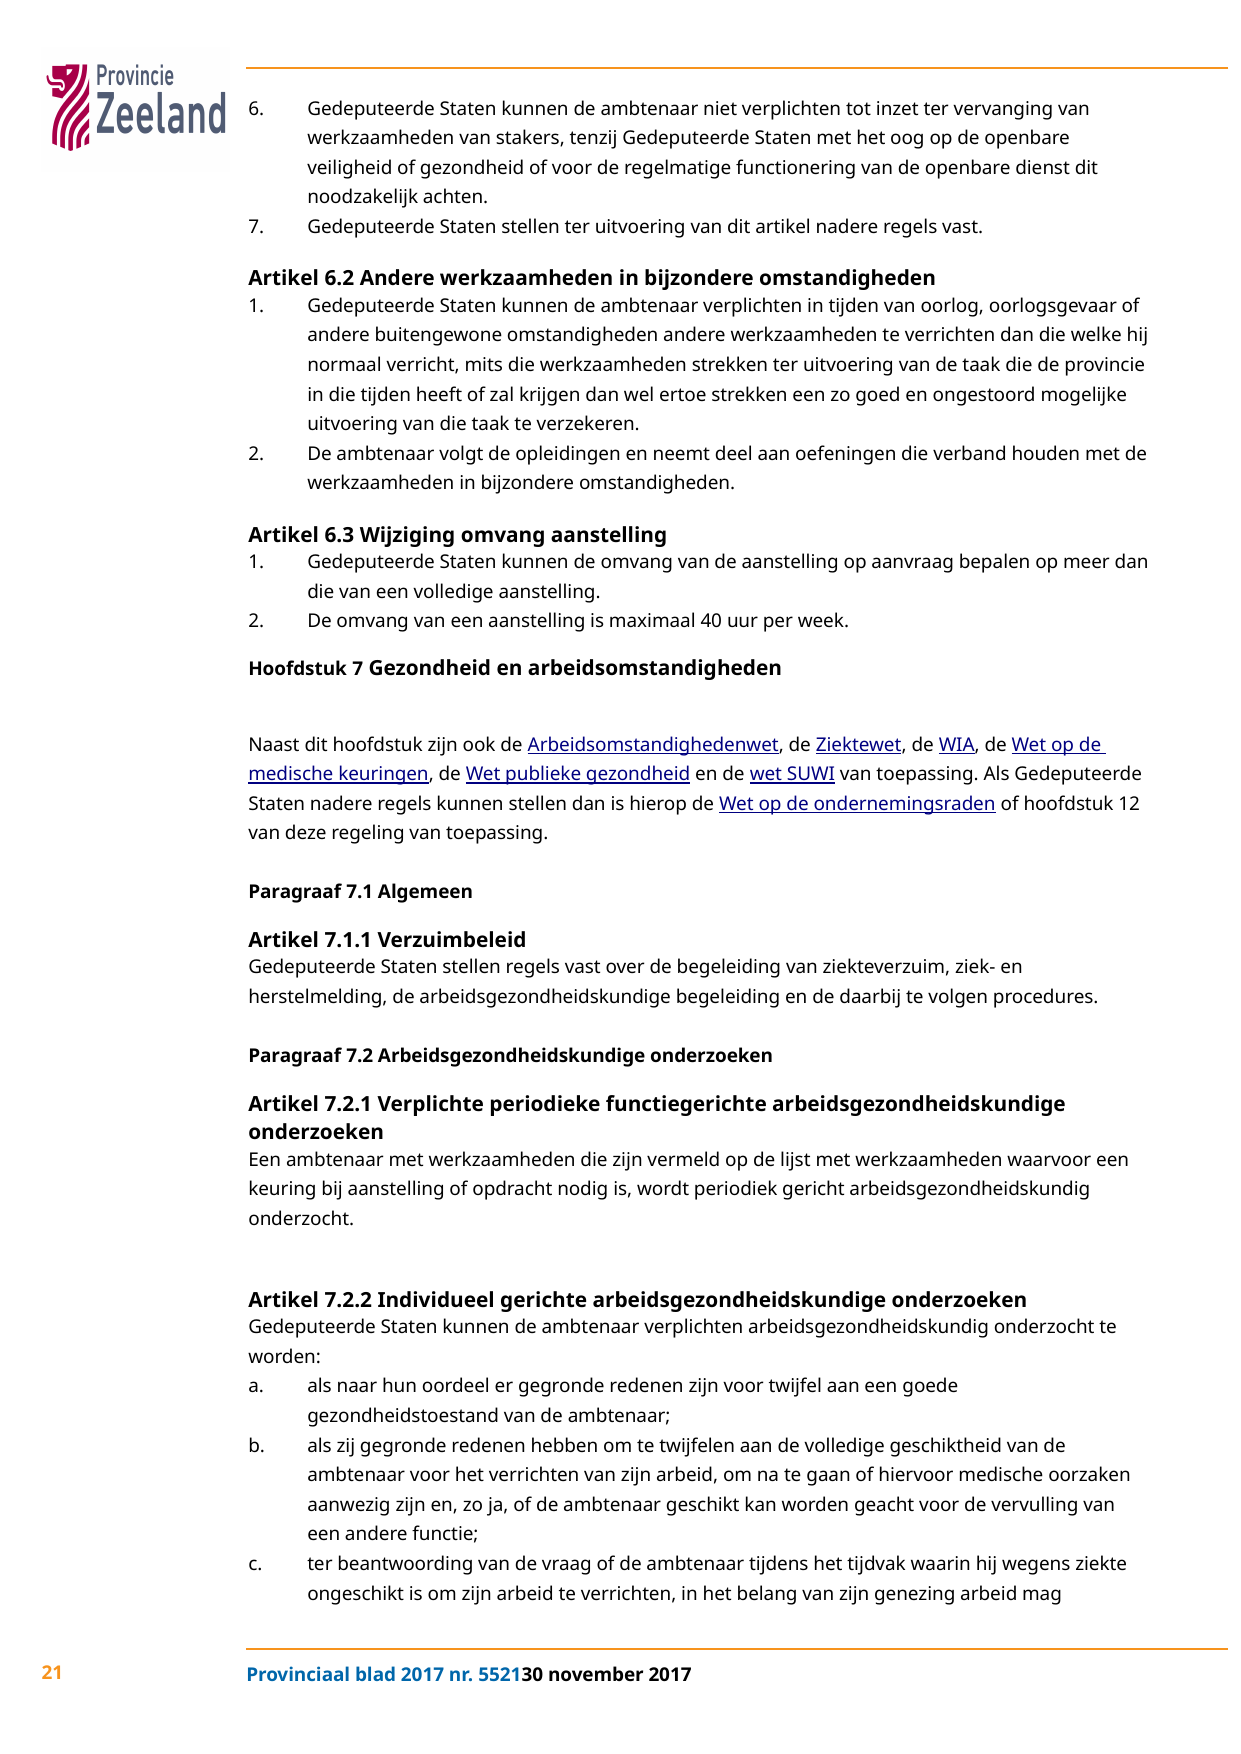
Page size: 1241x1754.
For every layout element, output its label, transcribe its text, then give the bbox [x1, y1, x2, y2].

text Een ambtenaar met werkzaamheden die zijn vermeld op de lijst met werkzaamheden waarvoor een keuring bij aanstelling of opdracht nodig is, wordt periodiek gericht arbeidsgezondheidskundig onderzocht. [248, 1146, 1152, 1231]
text Artikel 7.1.1 Verzuimbeleid [248, 925, 1152, 954]
picture [41, 47, 231, 172]
list De ambtenaar volgt de opleidingen en neemt deel aan oefeningen die verband houden met de werkzaamheden in bijzondere omstandigheden. [248, 440, 1152, 495]
list Gedeputeerde Staten kunnen de ambtenaar niet verplichten tot inzet ter vervanging van werkzaamheden van stakers, tenzij Gedeputeerde Staten met het oog op de openbare veiligheid of gezondheid of voor de regelmatige functionering van de openbare dienst dit noodzakelijk achten. [248, 95, 1152, 209]
text Paragraaf 7.2 Arbeidsgezondheidskundige onderzoeken [248, 1042, 1152, 1068]
text Artikel 6.3 Wijziging omvang aanstelling [248, 520, 1152, 548]
text Gedeputeerde Staten stellen regels vast over de begeleiding van ziekteverzuim, ziek- en herstelmelding, de arbeidsgezondheidskundige begeleiding en de daarbij te volgen procedures. [248, 954, 1152, 1009]
text Paragraaf 7.1 Algemeen [248, 879, 1152, 904]
text Hoofdstuk 7 Gezondheid en arbeidsomstandigheden [248, 653, 1152, 682]
list als zij gegronde redenen hebben om te twijfelen aan de volledige geschiktheid van de ambtenaar voor het verrichten van zijn arbeid, om na te gaan of hiervoor medische oorzaken aanwezig zijn en, zo ja, of de ambtenaar geschikt kan worden geacht voor de vervulling van een andere functie; [248, 1432, 1152, 1546]
list Gedeputeerde Staten kunnen de omvang van de aanstelling op aanvraag bepalen op meer dan die van een volledige aanstelling. [248, 548, 1152, 604]
text Gedeputeerde Staten kunnen de ambtenaar verplichten arbeidsgezondheidskundig onderzocht te worden: [248, 1313, 1152, 1369]
list Gedeputeerde Staten kunnen de ambtenaar verplichten in tijden van oorlog, oorlogsgevaar of andere buitengewone omstandigheden andere werkzaamheden te verrichten dan die welke hij normaal verricht, mits die werkzaamheden strekken ter uitvoering van de taak die de provincie in die tijden heeft of zal krijgen dan wel ertoe strekken een zo goed en ongestoord mogelijke uitvoering van die taak te verzekeren. [248, 292, 1152, 436]
list De omvang van een aanstelling is maximaal 40 uur per week. [248, 607, 1152, 633]
text Artikel 6.2 Andere werkzaamheden in bijzondere omstandigheden [248, 263, 1152, 292]
list als naar hun oordeel er gegronde redenen zijn voor twijfel aan een goede gezondheidstoestand van de ambtenaar; [248, 1373, 1152, 1428]
list ter beantwoording van de vraag of de ambtenaar tijdens het tijdvak waarin hij wegens ziekte ongeschikt is om zijn arbeid te verrichten, in het belang van zijn genezing arbeid mag [248, 1550, 1152, 1606]
list Gedeputeerde Staten stellen ter uitvoering van dit artikel nadere regels vast. [248, 213, 1152, 239]
text Artikel 7.2.1 Verplichte periodieke functiegerichte arbeidsgezondheidskundige onderzoeken [248, 1089, 1152, 1146]
text Naast dit hoofdstuk zijn ook de Arbeidsomstandighedenwet, de Ziektewet, de WIA, de Wet op de medische keuringen, de Wet publieke gezondheid en de wet SUWI van toepassing. Als Gedeputeerde Staten nadere regels kunnen stellen dan is hierop de Wet op de ondernemingsraden of hoofdstuk 12 van deze regeling van toepassing. [248, 731, 1152, 845]
text Artikel 7.2.2 Individueel gerichte arbeidsgezondheidskundige onderzoeken [248, 1285, 1152, 1313]
